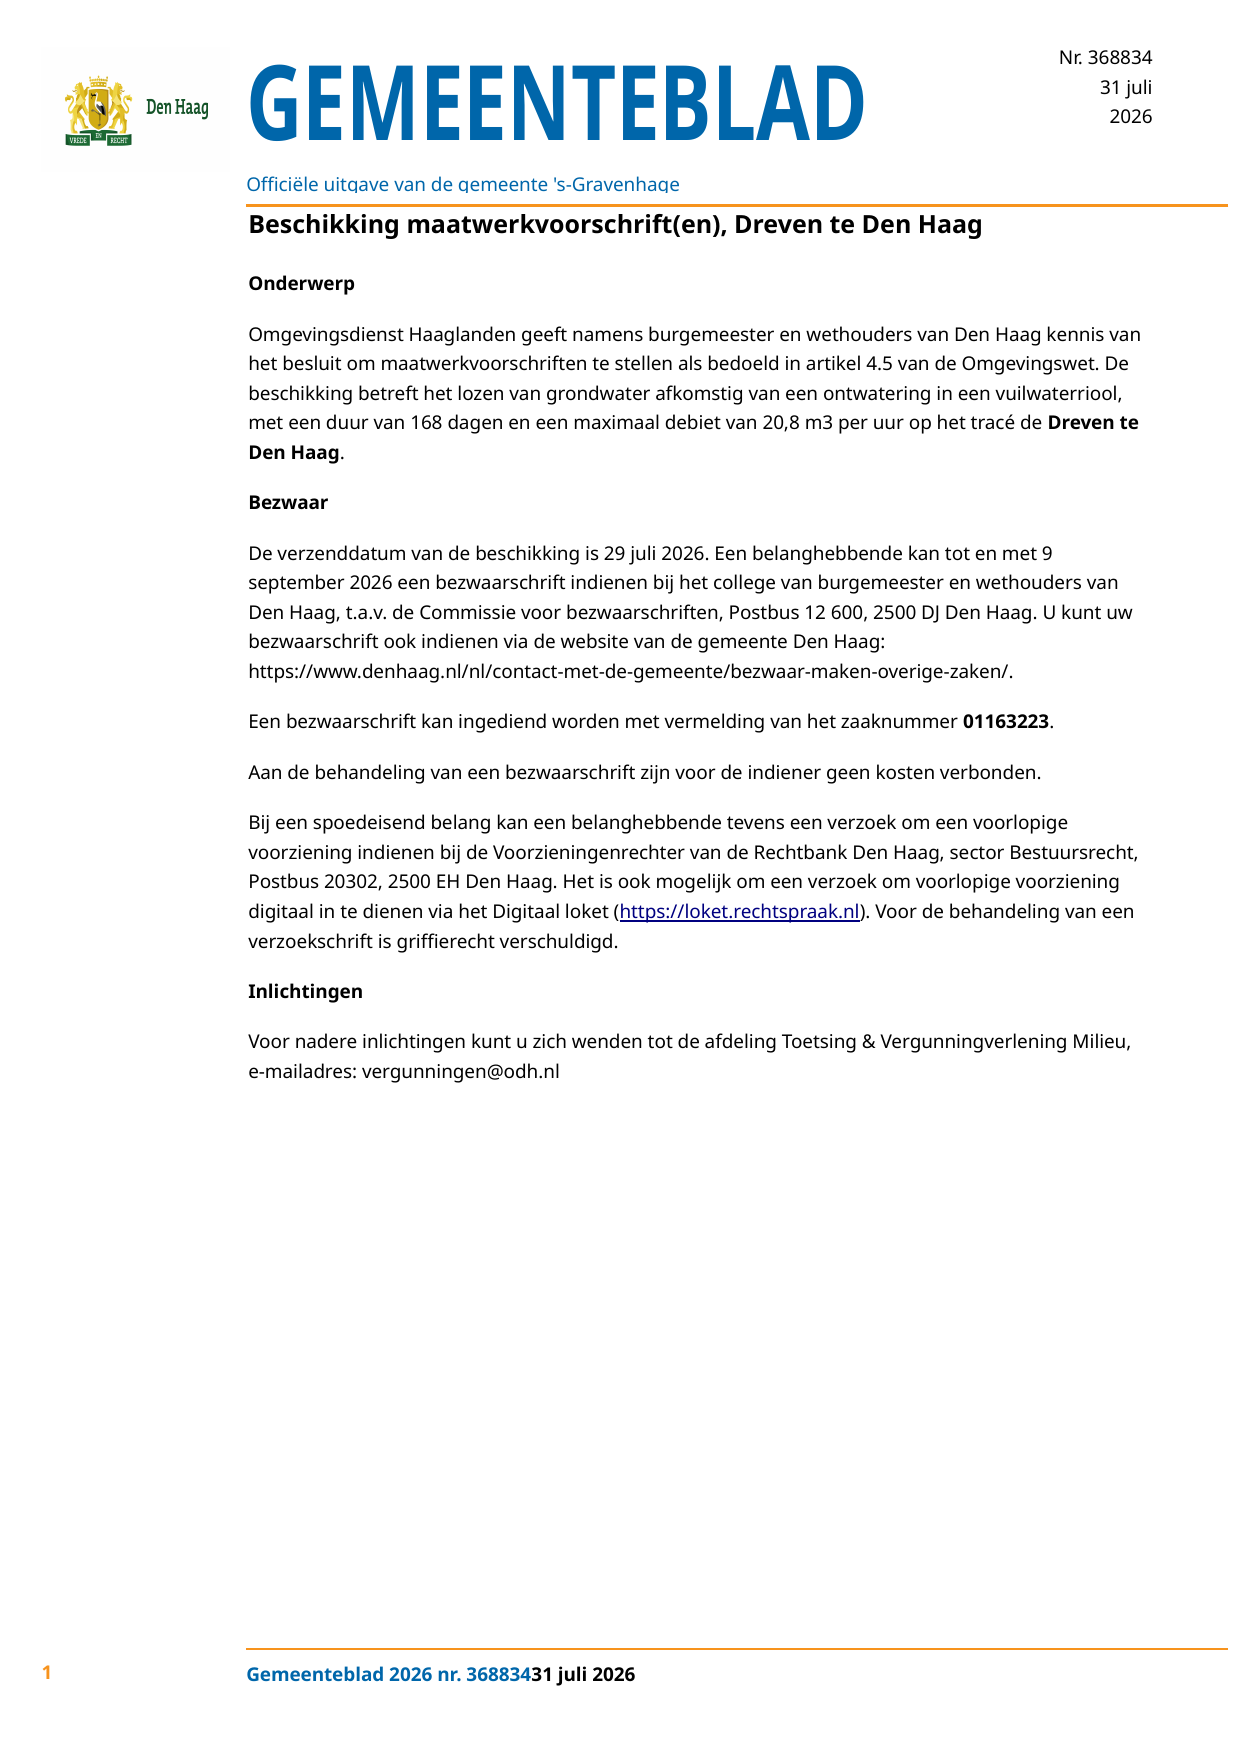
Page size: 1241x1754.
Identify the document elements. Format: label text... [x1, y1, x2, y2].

text Inlichtingen [248, 978, 1152, 1004]
text Bezwaar [248, 489, 1152, 515]
picture [41, 47, 231, 172]
text Aan de behandeling van een bezwaarschrift zijn voor de indiener geen kosten verbonden. [248, 759, 1152, 785]
text Onderwerp [248, 270, 1152, 296]
text Bij een spoedeisend belang kan een belanghebbende tevens een verzoek om een voorlopige voorziening indienen bij de Voorzieningenrechter van de Rechtbank Den Haag, sector Bestuursrecht, Postbus 20302, 2500 EH Den Haag. Het is ook mogelijk om een verzoek om voorlopige voorziening digitaal in te dienen via het Digitaal loket (https://loket.rechtspraak.nl). Voor de behandeling van een verzoekschrift is griffierecht verschuldigd. [248, 809, 1152, 953]
text Een bezwaarschrift kan ingediend worden met vermelding van het zaaknummer 01163223. [248, 709, 1152, 734]
text Beschikking maatwerkvoorschrift(en), Dreven te Den Haag [248, 207, 1152, 241]
text De verzenddatum van de beschikking is 29 juli 2026. Een belanghebbende kan tot en met 9 september 2026 een bezwaarschrift indienen bij het college van burgemeester en wethouders van Den Haag, t.a.v. de Commissie voor bezwaarschriften, Postbus 12 600, 2500 DJ Den Haag. U kunt uw bezwaarschrift ook indienen via de website van de gemeente Den Haag: https://www.denhaag.nl/nl/contact-met-de-gemeente/bezwaar-maken-overige-zaken/. [248, 540, 1152, 684]
text Omgevingsdienst Haaglanden geeft namens burgemeester en wethouders van Den Haag kennis van het besluit om maatwerkvoorschriften te stellen als bedoeld in artikel 4.5 van de Omgevingswet. De beschikking betreft het lozen van grondwater afkomstig van een ontwatering in een vuilwaterriool, met een duur van 168 dagen en een maximaal debiet van 20,8 m3 per uur op het tracé de Dreven te Den Haag. [248, 321, 1152, 465]
text Voor nadere inlichtingen kunt u zich wenden tot de afdeling Toetsing & Vergunningverlening Milieu, e-mailadres: vergunningen@odh.nl [248, 1029, 1152, 1084]
